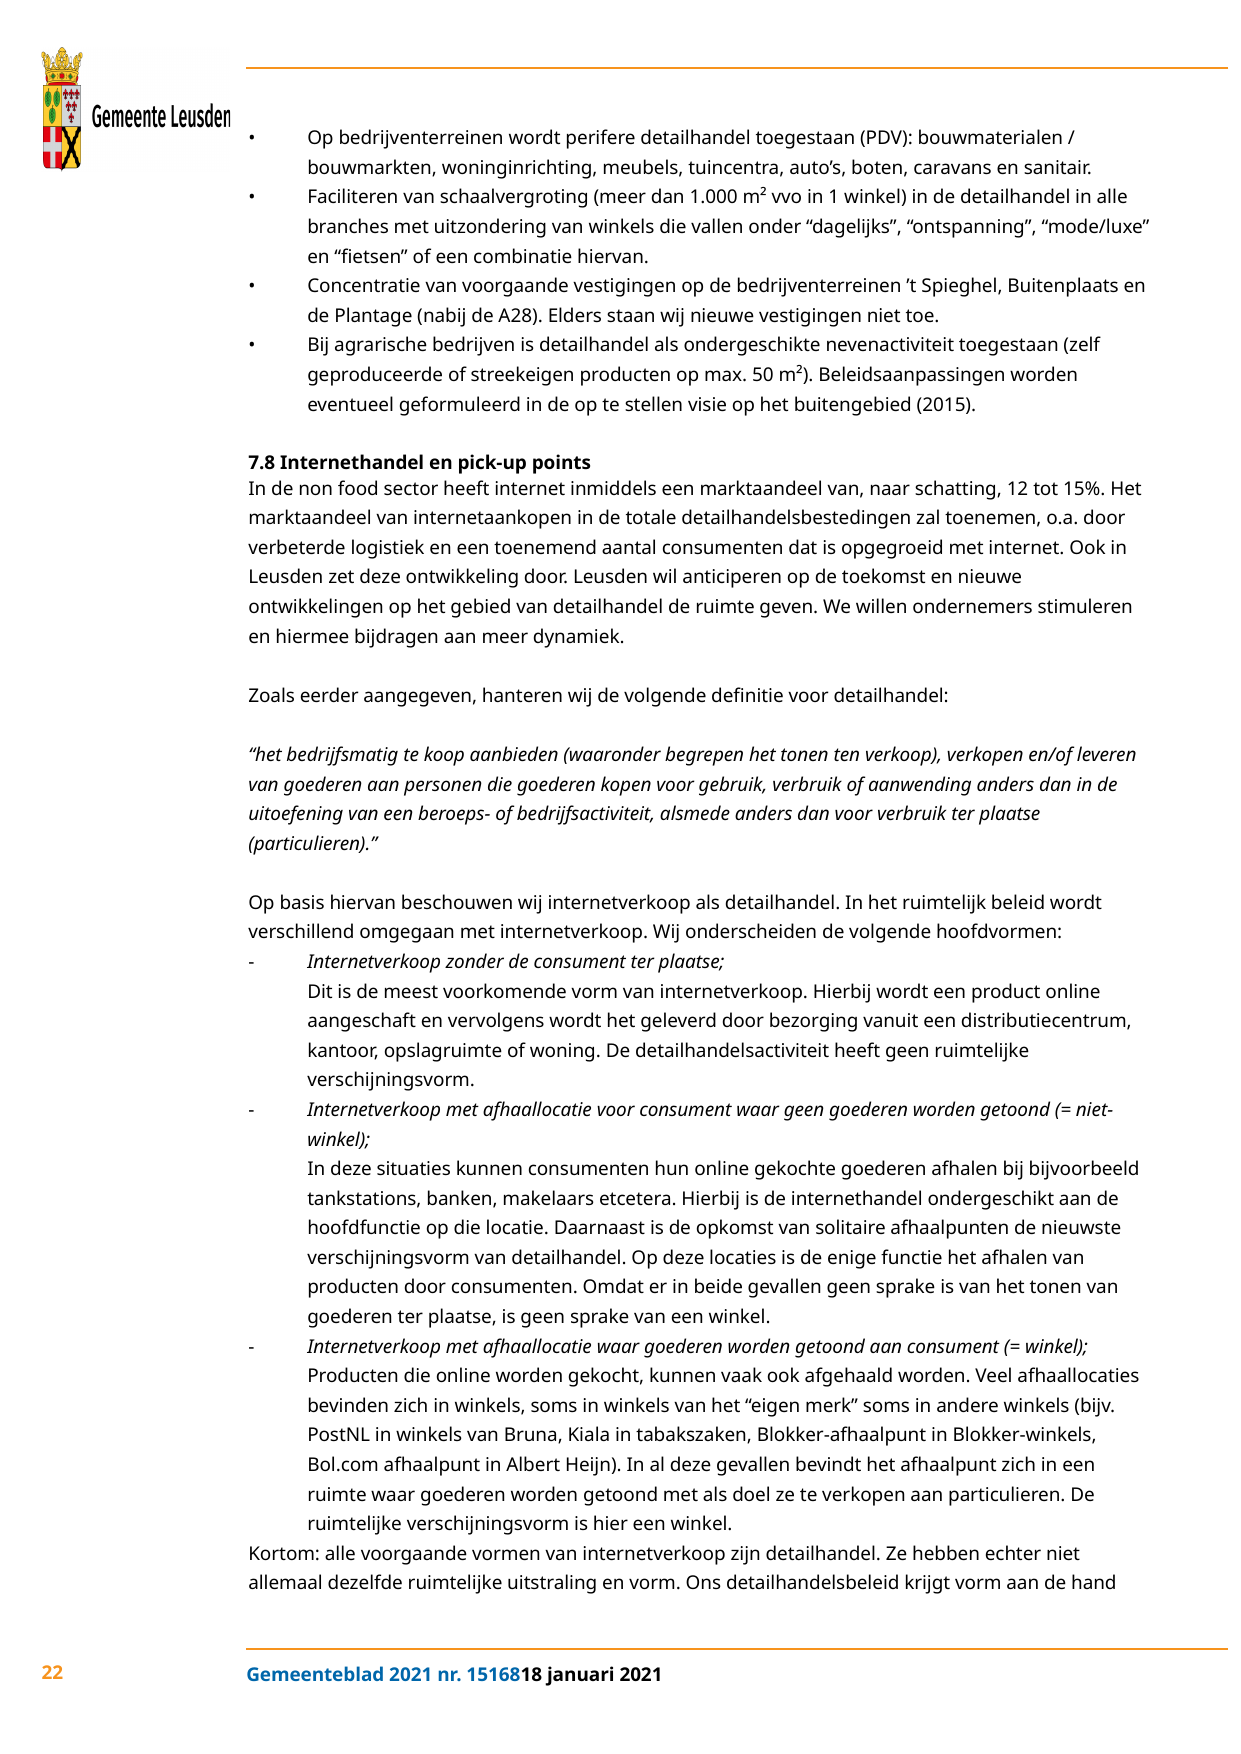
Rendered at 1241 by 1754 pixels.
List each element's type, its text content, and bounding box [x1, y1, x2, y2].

text Zoals eerder aangegeven, hanteren wij de volgende definitie voor detailhandel: [248, 682, 1152, 708]
text Op basis hiervan beschouwen wij internetverkoop als detailhandel. In het ruimtelijk beleid wordt verschillend omgegaan met internetverkoop. Wij onderscheiden de volgende hoofdvormen: [248, 889, 1152, 944]
list Internetverkoop met afhaallocatie waar goederen worden getoond aan consument (= winkel); [248, 1333, 1152, 1359]
list Internetverkoop met afhaallocatie voor consument waar geen goederen worden getoond (= niet-winkel); [248, 1096, 1152, 1152]
picture [41, 47, 231, 172]
list Internetverkoop zonder de consument ter plaatse; [248, 948, 1152, 974]
text “het bedrijfsmatig te koop aanbieden (waaronder begrepen het tonen ten verkoop), verkopen en/of leveren van goederen aan personen die goederen kopen voor gebruik, verbruik of aanwending anders dan in de uitoefening van een beroeps- of bedrijfsactiviteit, alsmede anders dan voor verbruik ter plaatse (particulieren).” [248, 741, 1152, 856]
list In deze situaties kunnen consumenten hun online gekochte goederen afhalen bij bijvoorbeeld tankstations, banken, makelaars etcetera. Hierbij is de internethandel ondergeschikt aan de hoofdfunctie op die locatie. Daarnaast is de opkomst van solitaire afhaalpunten de nieuwste verschijningsvorm van detailhandel. Op deze locaties is de enige functie het afhalen van producten door consumenten. Omdat er in beide gevallen geen sprake is van het tonen van goederen ter plaatse, is geen sprake van een winkel. [248, 1155, 1152, 1329]
text In de non food sector heeft internet inmiddels een marktaandeel van, naar schatting, 12 tot 15%. Het marktaandeel van internetaankopen in de totale detailhandelsbestedingen zal toenemen, o.a. door verbeterde logistiek en een toenemend aantal consumenten dat is opgegroeid met internet. Ook in Leusden zet deze ontwikkeling door. Leusden wil anticiperen op de toekomst en nieuwe ontwikkelingen op het gebied van detailhandel de ruimte geven. We willen ondernemers stimuleren en hiermee bijdragen aan meer dynamiek. [248, 475, 1152, 649]
list Producten die online worden gekocht, kunnen vaak ook afgehaald worden. Veel afhaallocaties bevinden zich in winkels, soms in winkels van het “eigen merk” soms in andere winkels (bijv. PostNL in winkels van Bruna, Kiala in tabakszaken, Blokker-afhaalpunt in Blokker-winkels, Bol.com afhaalpunt in Albert Heijn). In al deze gevallen bevindt het afhaalpunt zich in een ruimte waar goederen worden getoond met als doel ze te verkopen aan particulieren. De ruimtelijke verschijningsvorm is hier een winkel. [248, 1362, 1152, 1536]
text Kortom: alle voorgaande vormen van internetverkoop zijn detailhandel. Ze hebben echter niet allemaal dezelfde ruimtelijke uitstraling en vorm. Ons detailhandelsbeleid krijgt vorm aan de hand [248, 1540, 1152, 1595]
text 7.8 Internethandel en pick-up points [248, 449, 1152, 475]
list Dit is de meest voorkomende vorm van internetverkoop. Hierbij wordt een product online aangeschaft en vervolgens wordt het geleverd door bezorging vanuit een distributiecentrum, kantoor, opslagruimte of woning. De detailhandelsactiviteit heeft geen ruimtelijke verschijningsvorm. [248, 978, 1152, 1092]
table_header Op bedrijventerreinen wordt perifere detailhandel toegestaan (PDV): bouwmaterialen / bouwmarkten, woninginrichting, meubels, tuincentra, auto’s, boten, caravans en sanitair. Faciliteren van schaalvergroting (meer dan 1.000 m² vvo in 1 winkel) in de detailhandel in alle branches met uitzondering van winkels die vallen onder “dagelijks”, “ontspanning”, “mode/luxe” en “fietsen” of een combinatie hiervan. Concentratie van voorgaande vestigingen op de bedrijventerreinen ’t Spieghel, Buitenplaats en de Plantage (nabij de A28). Elders staan wij nieuwe vestigingen niet toe. Bij agrarische bedrijven is detailhandel als ondergeschikte nevenactiviteit toegestaan (zelf geproduceerde of streekeigen producten op max. 50 m²). Beleidsaanpassingen worden eventueel geformuleerd in de op te stellen visie op het buitengebied (2015). [248, 125, 1152, 416]
